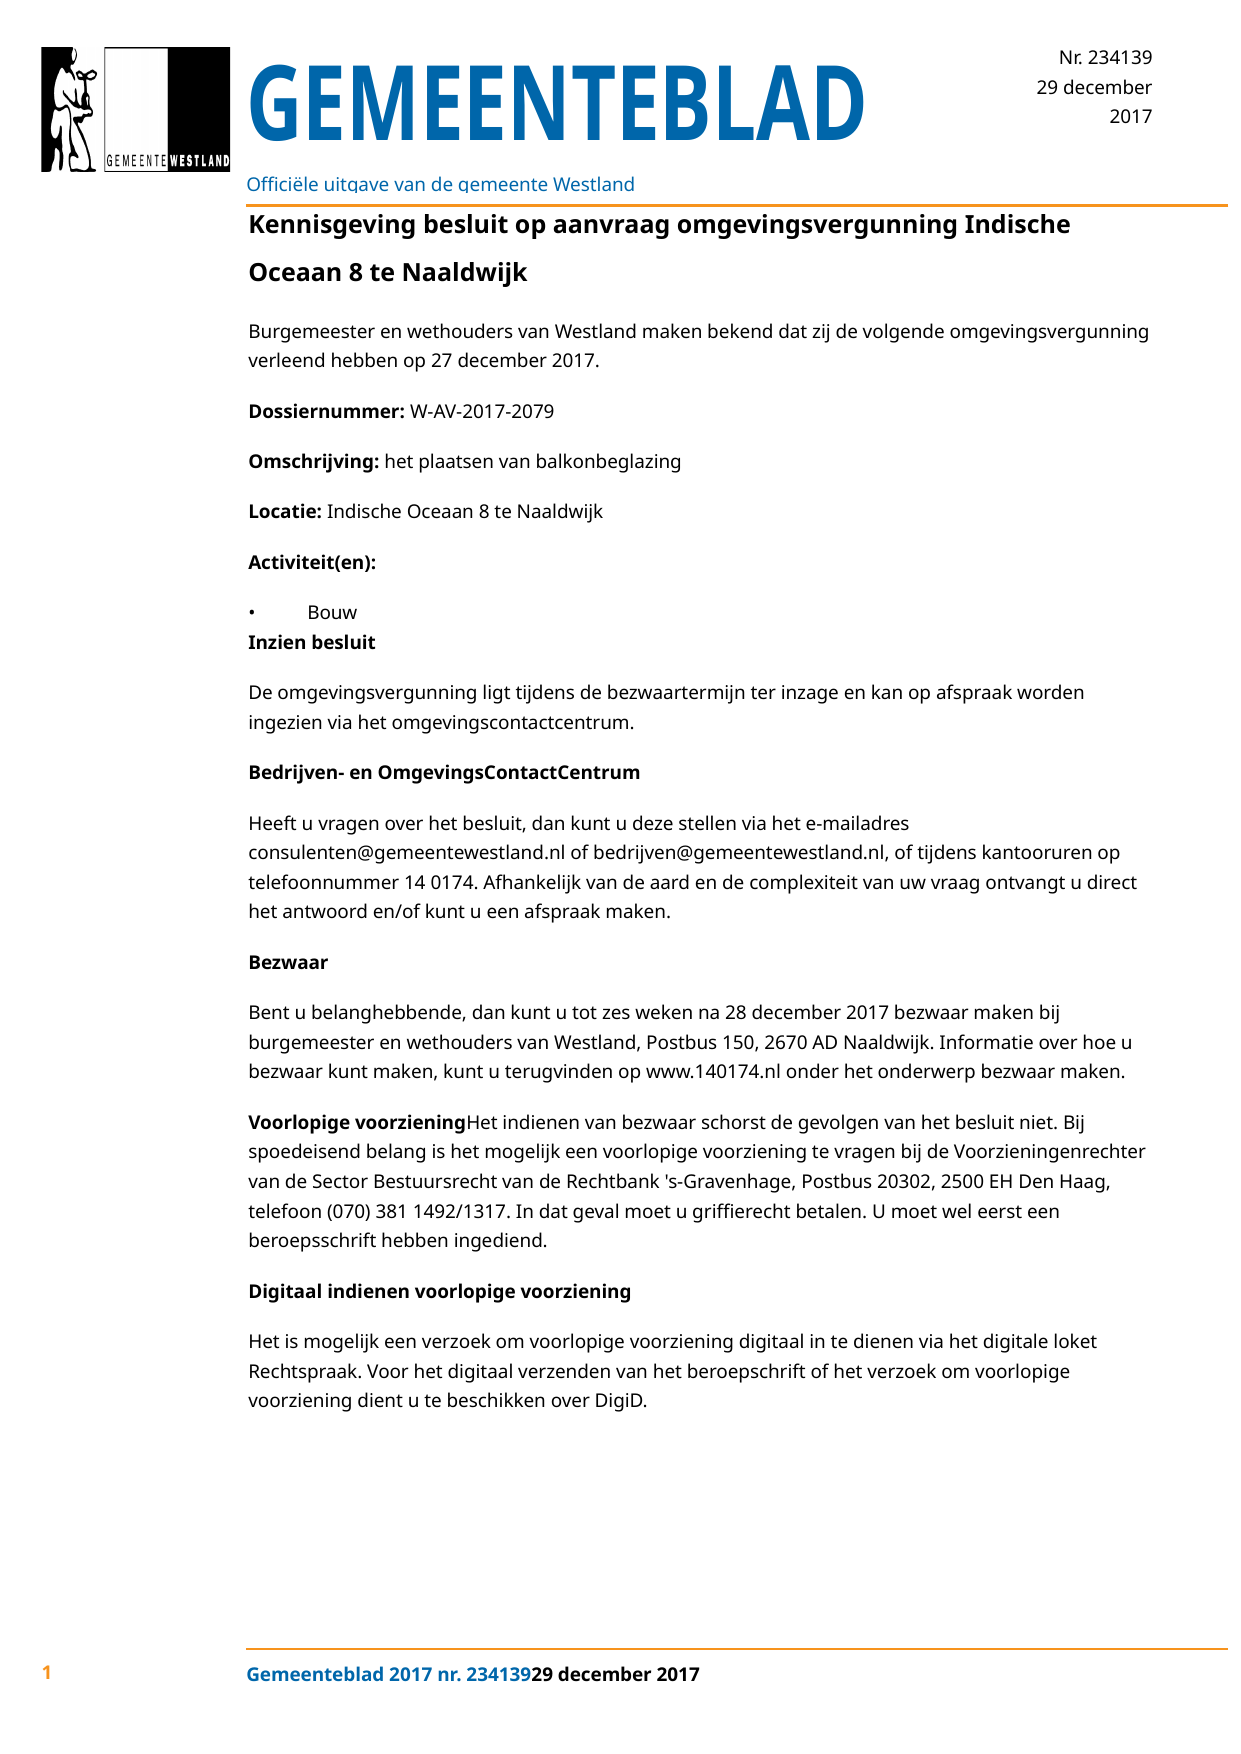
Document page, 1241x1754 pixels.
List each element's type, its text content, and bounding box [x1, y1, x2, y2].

text Het is mogelijk een verzoek om voorlopige voorziening digitaal in te dienen via het digitale loket Rechtspraak. Voor het digitaal verzenden van het beroepschrift of het verzoek om voorlopige voorziening dient u te beschikken over DigiD. [248, 1328, 1152, 1413]
text Inzien besluit [248, 629, 1152, 655]
text Heeft u vragen over het besluit, dan kunt u deze stellen via het e-mailadres consulenten@gemeentewestland.nl of bedrijven@gemeentewestland.nl, of tijdens kantooruren op telefoonnummer 14 0174. Afhankelijk van de aard en de complexiteit van uw vraag ontvangt u direct het antwoord en/of kunt u een afspraak maken. [248, 810, 1152, 924]
text Locatie: Indische Oceaan 8 te Naaldwijk [248, 499, 1152, 524]
text Voorlopige voorzieningHet indienen van bezwaar schorst de gevolgen van het besluit niet. Bij spoedeisend belang is het mogelijk een voorlopige voorziening te vragen bij de Voorzieningenrechter van de Sector Bestuursrecht van de Rechtbank 's-Gravenhage, Postbus 20302, 2500 EH Den Haag, telefoon (070) 381 1492/1317. In dat geval moet u griffierecht betalen. U moet wel eerst een beroepsschrift hebben ingediend. [248, 1109, 1152, 1253]
text Dossiernummer: W-AV-2017-2079 [248, 398, 1152, 424]
text De omgevingsvergunning ligt tijdens de bezwaartermijn ter inzage en kan op afspraak worden ingezien via het omgevingscontactcentrum. [248, 679, 1152, 735]
picture [41, 47, 231, 172]
text Burgemeester en wethouders van Westland maken bekend dat zij de volgende omgevingsvergunning verleend hebben op 27 december 2017. [248, 318, 1152, 373]
text Bezwaar [248, 949, 1152, 975]
text Digitaal indienen voorlopige voorziening [248, 1278, 1152, 1304]
text Kennisgeving besluit op aanvraag omgevingsvergunning Indische Oceaan 8 te Naaldwijk [248, 207, 1152, 288]
text Activiteit(en): [248, 549, 1152, 575]
text Omschrijving: het plaatsen van balkonbeglazing [248, 448, 1152, 474]
text Bedrijven- en OmgevingsContactCentrum [248, 759, 1152, 785]
list Bouw [248, 599, 1152, 625]
text Bent u belanghebbende, dan kunt u tot zes weken na 28 december 2017 bezwaar maken bij burgemeester en wethouders van Westland, Postbus 150, 2670 AD Naaldwijk. Informatie over hoe u bezwaar kunt maken, kunt u terugvinden op www.140174.nl onder het onderwerp bezwaar maken. [248, 999, 1152, 1084]
